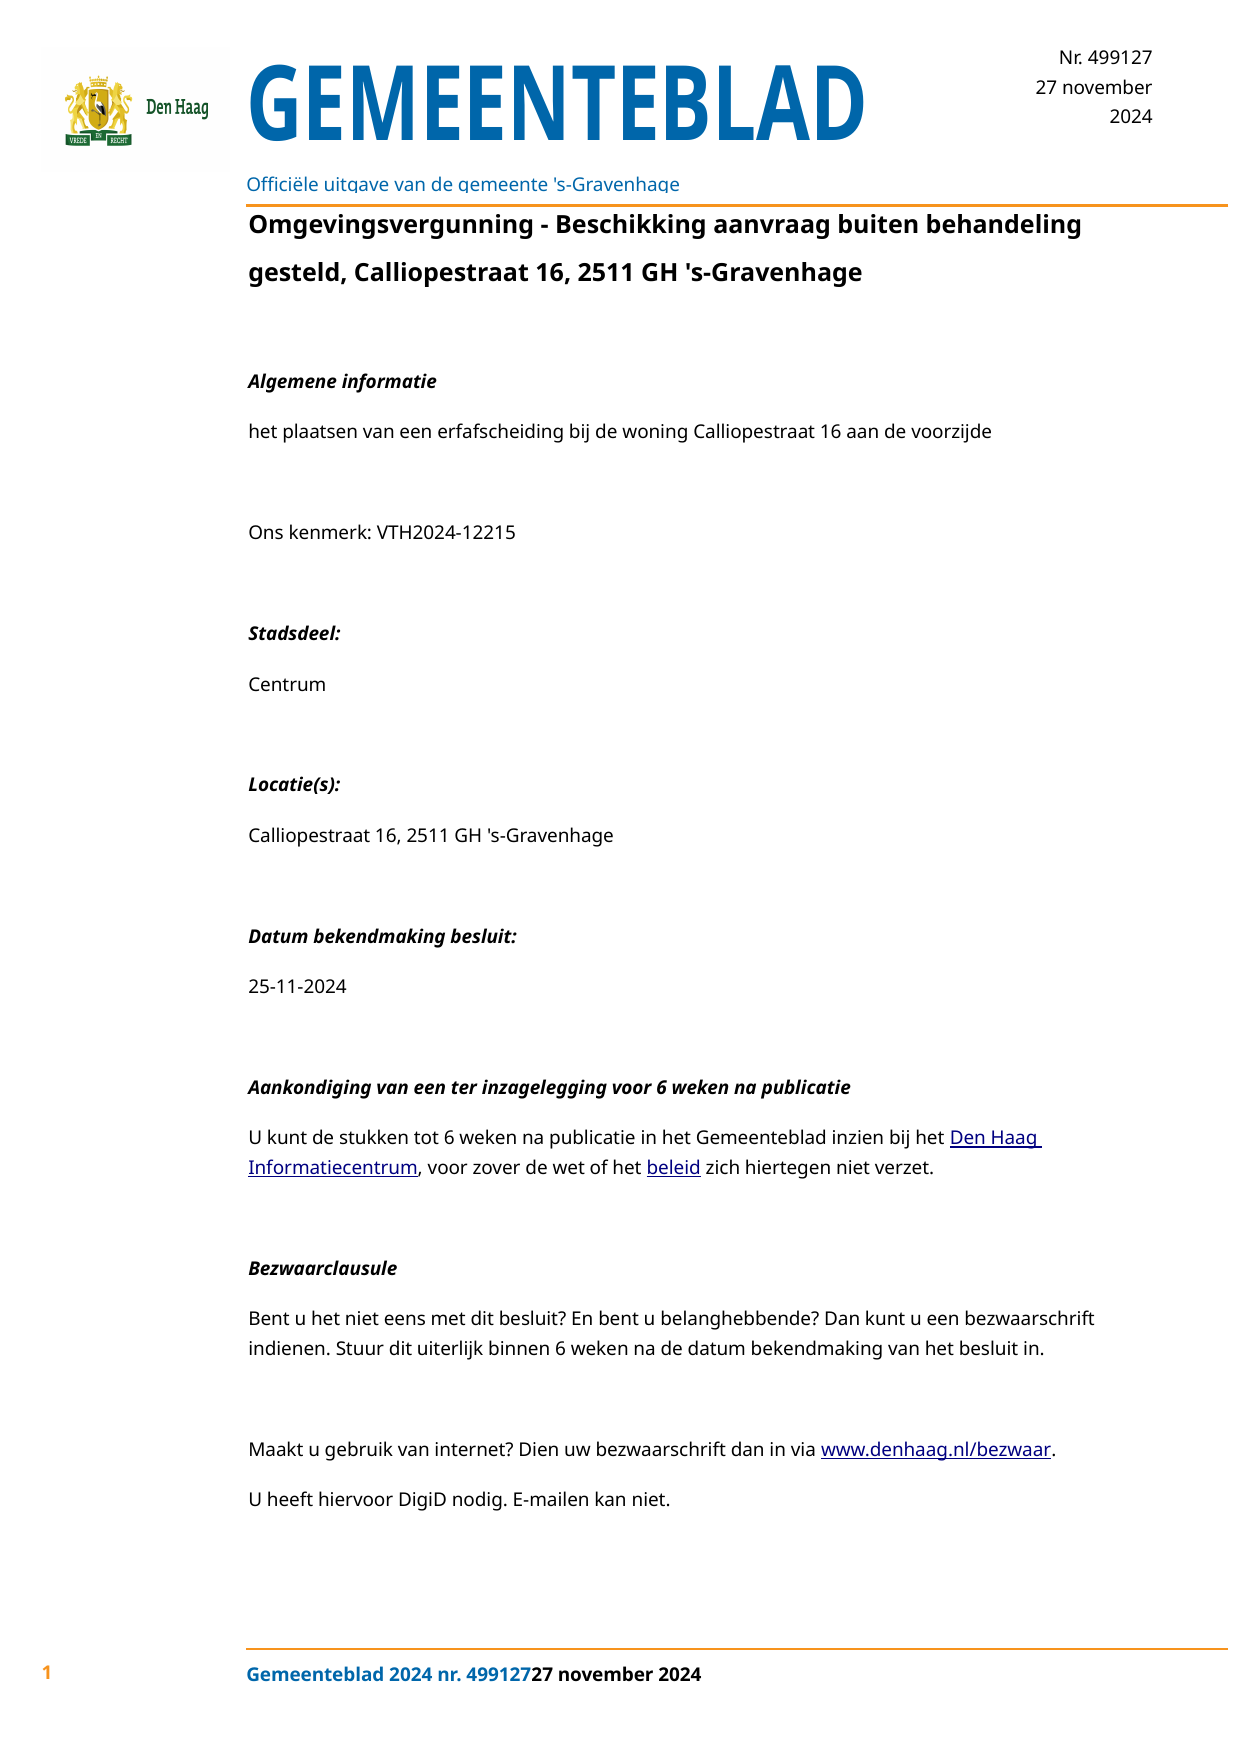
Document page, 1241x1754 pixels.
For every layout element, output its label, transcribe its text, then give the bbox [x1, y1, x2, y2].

text Calliopestraat 16, 2511 GH 's-Gravenhage [248, 822, 1152, 848]
picture [41, 47, 231, 172]
text Omgevingsvergunning - Beschikking aanvraag buiten behandeling gesteld, Calliopestraat 16, 2511 GH 's-Gravenhage [248, 207, 1152, 288]
text Datum bekendmaking besluit: [248, 923, 1152, 949]
text Locatie(s): [248, 772, 1152, 797]
text U kunt de stukken tot 6 weken na publicatie in het Gemeenteblad inzien bij het Den Haag Informatiecentrum, voor zover de wet of het beleid zich hiertegen niet verzet. [248, 1124, 1152, 1180]
text Ons kenmerk: VTH2024-12215 [248, 519, 1152, 545]
text Bent u het niet eens met dit besluit? En bent u belanghebbende? Dan kunt u een bezwaarschrift indienen. Stuur dit uiterlijk binnen 6 weken na de datum bekendmaking van het besluit in. [248, 1305, 1152, 1361]
text Bezwaarclausule [248, 1255, 1152, 1281]
text Stadsdeel: [248, 620, 1152, 646]
text U heeft hiervoor DigiD nodig. E-mailen kan niet. [248, 1486, 1152, 1512]
text Maakt u gebruik van internet? Dien uw bezwaarschrift dan in via www.denhaag.nl/bezwaar. [248, 1436, 1152, 1462]
text 25-11-2024 [248, 973, 1152, 999]
text Algemene informatie [248, 368, 1152, 394]
text Centrum [248, 671, 1152, 697]
text het plaatsen van een erfafscheiding bij de woning Calliopestraat 16 aan de voorzijde [248, 419, 1152, 444]
text Aankondiging van een ter inzagelegging voor 6 weken na publicatie [248, 1074, 1152, 1100]
